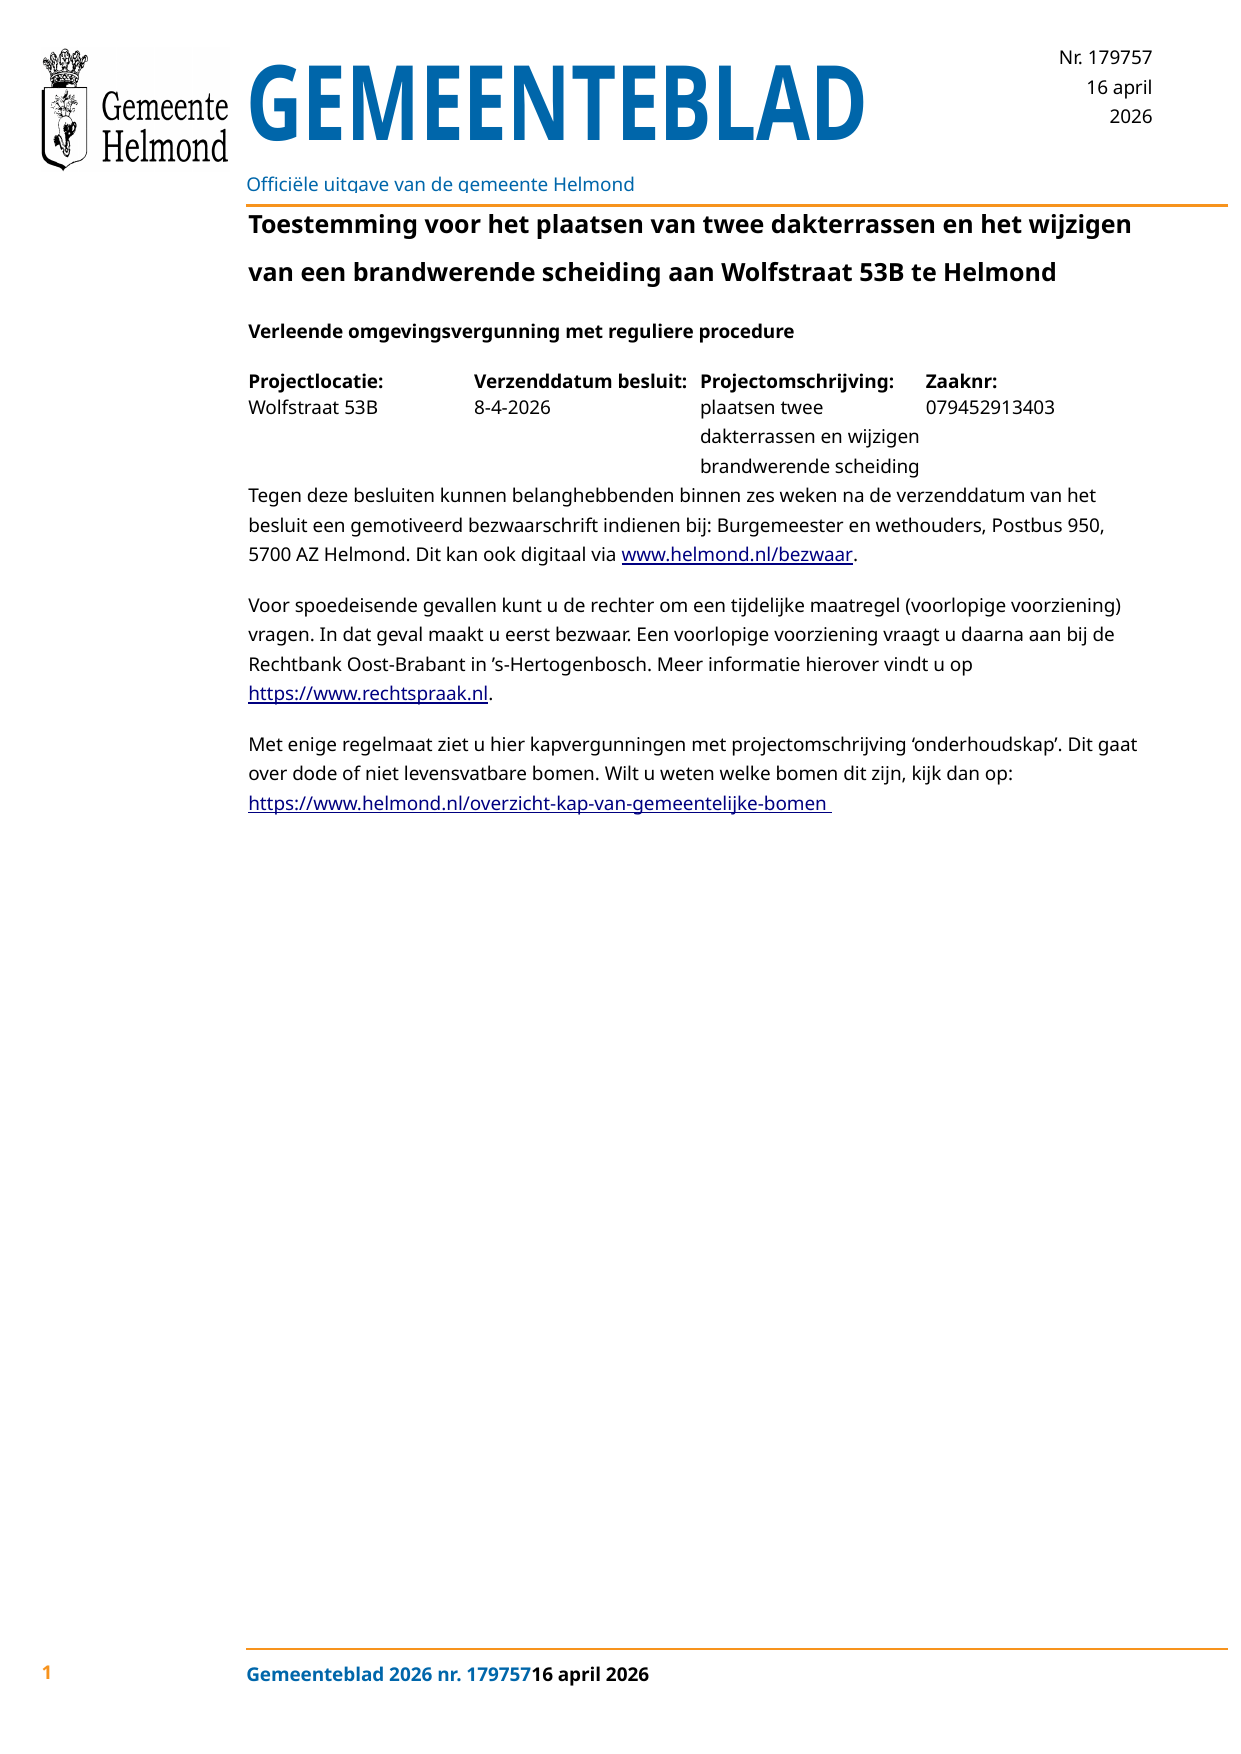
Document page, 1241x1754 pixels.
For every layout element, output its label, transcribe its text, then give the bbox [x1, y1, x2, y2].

table_header Projectlocatie: [248, 369, 474, 394]
table_header Zaaknr: [926, 369, 1152, 394]
text Voor spoedeisende gevallen kunt u de rechter om een tijdelijke maatregel (voorlopige voorziening) vragen. In dat geval maakt u eerst bezwaar. Een voorlopige voorziening vraagt u daarna aan bij de Rechtbank Oost-Brabant in ’s-Hertogenbosch. Meer informatie hierover vindt u op https://www.rechtspraak.nl. [248, 592, 1152, 706]
table_header Verzenddatum besluit: [474, 369, 700, 394]
table_cell Wolfstraat 53B [248, 394, 474, 479]
table_cell plaatsen twee dakterrassen en wijzigen brandwerende scheiding [700, 394, 926, 479]
table_header Projectomschrijving: [700, 369, 926, 394]
text Verleende omgevingsvergunning met reguliere procedure [248, 318, 1152, 344]
table_cell 8-4-2026 [474, 394, 700, 479]
text Met enige regelmaat ziet u hier kapvergunningen met projectomschrijving ‘onderhoudskap’. Dit gaat over dode of niet levensvatbare bomen. Wilt u weten welke bomen dit zijn, kijk dan op: https://www.helmond.nl/overzicht-kap-van-gemeentelijke-bomen [248, 731, 1152, 816]
table_cell 079452913403 [926, 394, 1152, 479]
picture [41, 47, 231, 172]
text Tegen deze besluiten kunnen belanghebbenden binnen zes weken na de verzenddatum van het besluit een gemotiveerd bezwaarschrift indienen bij: Burgemeester en wethouders, Postbus 950, 5700 AZ Helmond. Dit kan ook digitaal via www.helmond.nl/bezwaar. [248, 482, 1152, 567]
text Toestemming voor het plaatsen van twee dakterrassen en het wijzigen van een brandwerende scheiding aan Wolfstraat 53B te Helmond [248, 207, 1152, 288]
